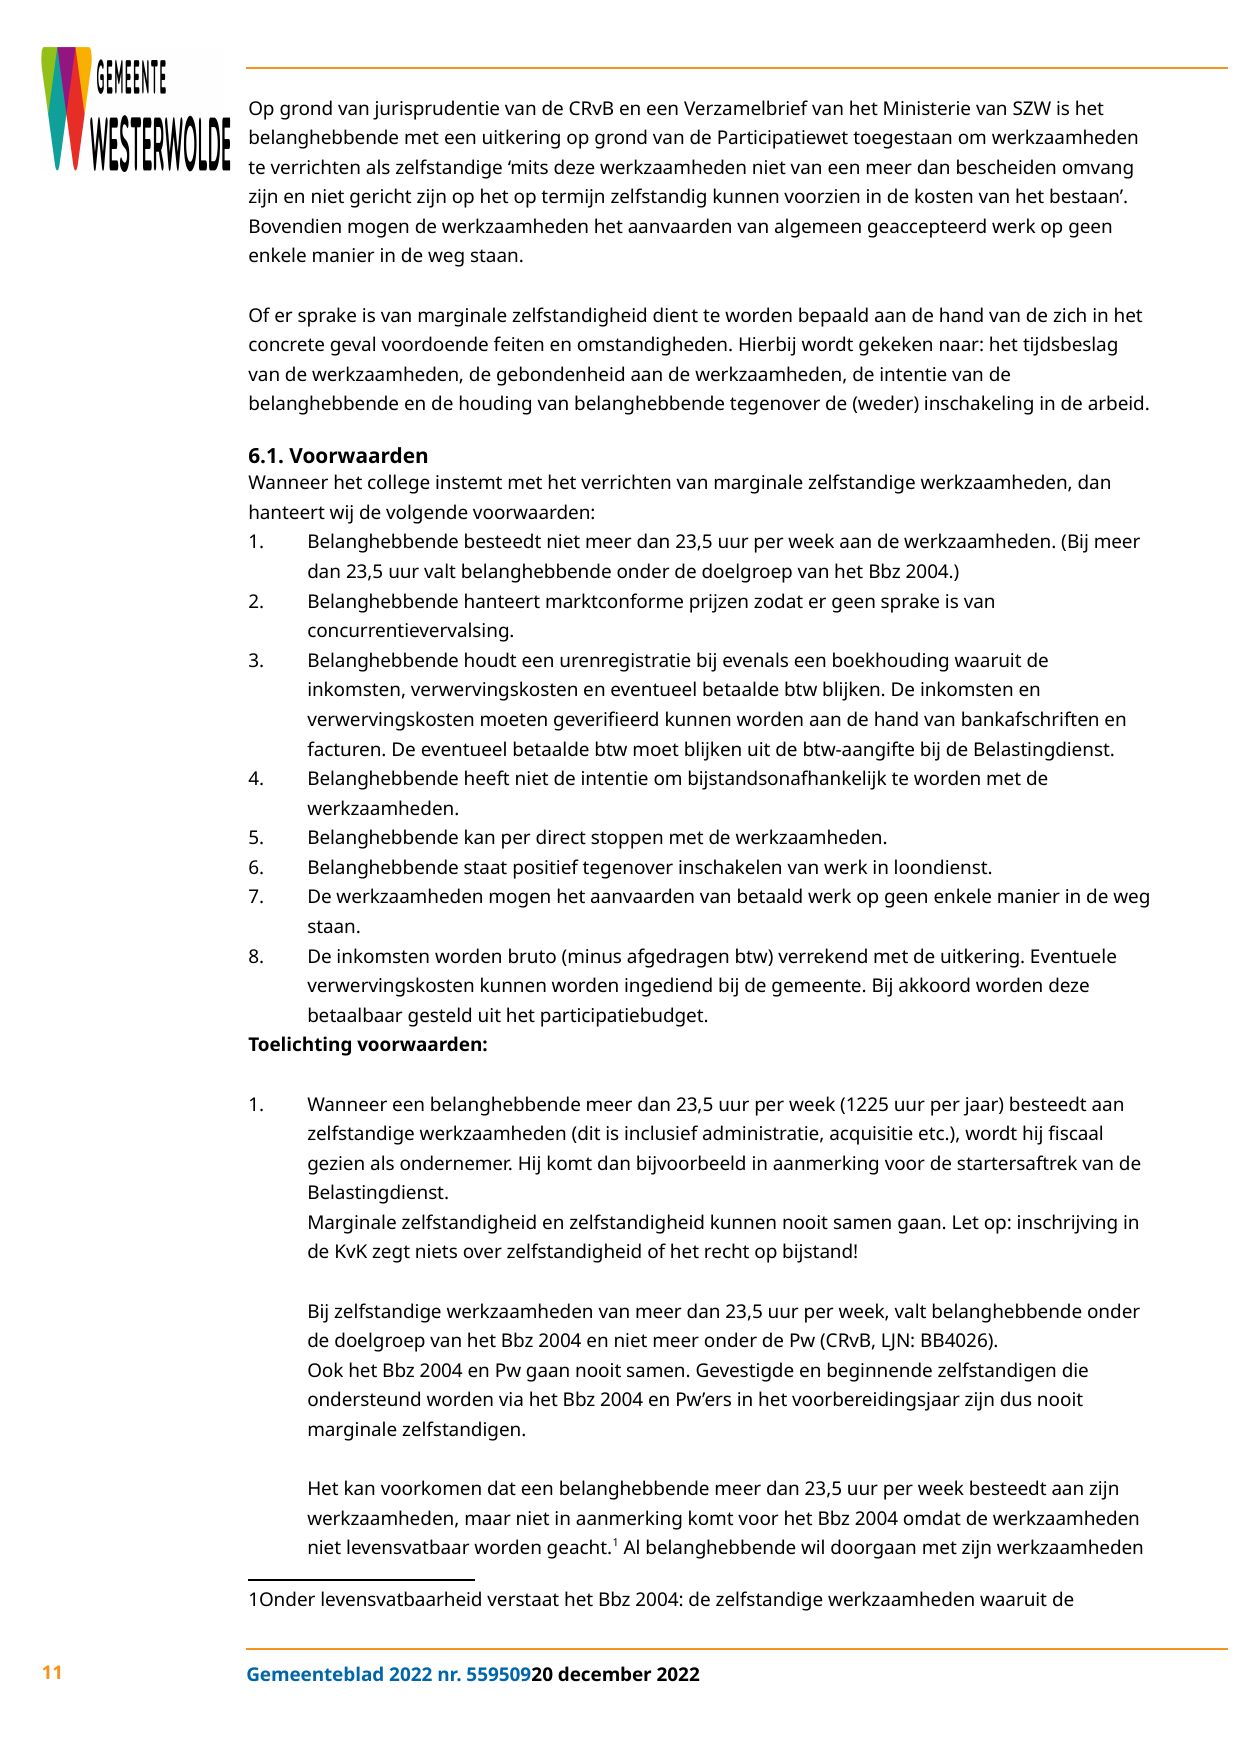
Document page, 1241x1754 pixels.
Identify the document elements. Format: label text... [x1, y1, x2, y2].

list Belanghebbende heeft niet de intentie om bijstandsonafhankelijk te worden met de werkzaamheden. [248, 765, 1152, 821]
list Belanghebbende besteedt niet meer dan 23,5 uur per week aan de werkzaamheden. (Bij meer dan 23,5 uur valt belanghebbende onder de doelgroep van het Bbz 2004.) [248, 529, 1152, 584]
list Onder levensvatbaarheid verstaat het Bbz 2004: de zelfstandige werkzaamheden waaruit de [248, 1586, 1152, 1612]
list Belanghebbende houdt een urenregistratie bij evenals een boekhouding waaruit de inkomsten, verwervingskosten en eventueel betaalde btw blijken. De inkomsten en verwervingskosten moeten geverifieerd kunnen worden aan de hand van bankafschriften en facturen. De eventueel betaalde btw moet blijken uit de btw-aangifte bij de Belastingdienst. [248, 647, 1152, 761]
text Of er sprake is van marginale zelfstandigheid dient te worden bepaald aan de hand van de zich in het concrete geval voordoende feiten en omstandigheden. Hierbij wordt gekeken naar: het tijdsbeslag van de werkzaamheden, de gebondenheid aan de werkzaamheden, de intentie van de belanghebbende en de houding van belanghebbende tegenover de (weder) inschakeling in de arbeid. [248, 302, 1152, 416]
list Wanneer een belanghebbende meer dan 23,5 uur per week (1225 uur per jaar) besteedt aan zelfstandige werkzaamheden (dit is inclusief administratie, acquisitie etc.), wordt hij fiscaal gezien als ondernemer. Hij komt dan bijvoorbeeld in aanmerking voor de startersaftrek van de Belastingdienst. [248, 1091, 1152, 1205]
text Op grond van jurisprudentie van de CRvB en een Verzamelbrief van het Ministerie van SZW is het belanghebbende met een uitkering op grond van de Participatiewet toegestaan om werkzaamheden te verrichten als zelfstandige ‘mits deze werkzaamheden niet van een meer dan bescheiden omvang zijn en niet gericht zijn op het op termijn zelfstandig kunnen voorzien in de kosten van het bestaan’. Bovendien mogen de werkzaamheden het aanvaarden van algemeen geaccepteerd werk op geen enkele manier in de weg staan. [248, 95, 1152, 268]
text 6.1. Voorwaarden [248, 441, 1152, 469]
list Belanghebbende hanteert marktconforme prijzen zodat er geen sprake is van concurrentievervalsing. [248, 588, 1152, 643]
text Toelichting voorwaarden: [248, 1032, 1152, 1057]
picture [41, 47, 231, 172]
list De inkomsten worden bruto (minus afgedragen btw) verrekend met de uitkering. Eventuele verwervingskosten kunnen worden ingediend bij de gemeente. Bij akkoord worden deze betaalbaar gesteld uit het participatiebudget. [248, 943, 1152, 1028]
list De werkzaamheden mogen het aanvaarden van betaald werk op geen enkele manier in de weg staan. [248, 884, 1152, 939]
text Wanneer het college instemt met het verrichten van marginale zelfstandige werkzaamheden, dan hanteert wij de volgende voorwaarden: [248, 469, 1152, 525]
list Marginale zelfstandigheid en zelfstandigheid kunnen nooit samen gaan. Let op: inschrijving in de KvK zegt niets over zelfstandigheid of het recht op bijstand! [248, 1209, 1152, 1264]
list Het kan voorkomen dat een belanghebbende meer dan 23,5 uur per week besteedt aan zijn werkzaamheden, maar niet in aanmerking komt voor het Bbz 2004 omdat de werkzaamheden niet levensvatbaar worden geacht. Al belanghebbende wil doorgaan met zijn werkzaamheden [248, 1475, 1152, 1560]
list Ook het Bbz 2004 en Pw gaan nooit samen. Gevestigde en beginnende zelfstandigen die ondersteund worden via het Bbz 2004 en Pw’ers in het voorbereidingsjaar zijn dus nooit marginale zelfstandigen. [248, 1357, 1152, 1442]
list Bij zelfstandige werkzaamheden van meer dan 23,5 uur per week, valt belanghebbende onder de doelgroep van het Bbz 2004 en niet meer onder de Pw (CRvB, LJN: BB4026). [248, 1298, 1152, 1353]
list Belanghebbende kan per direct stoppen met de werkzaamheden. [248, 824, 1152, 850]
list Belanghebbende staat positief tegenover inschakelen van werk in loondienst. [248, 854, 1152, 880]
